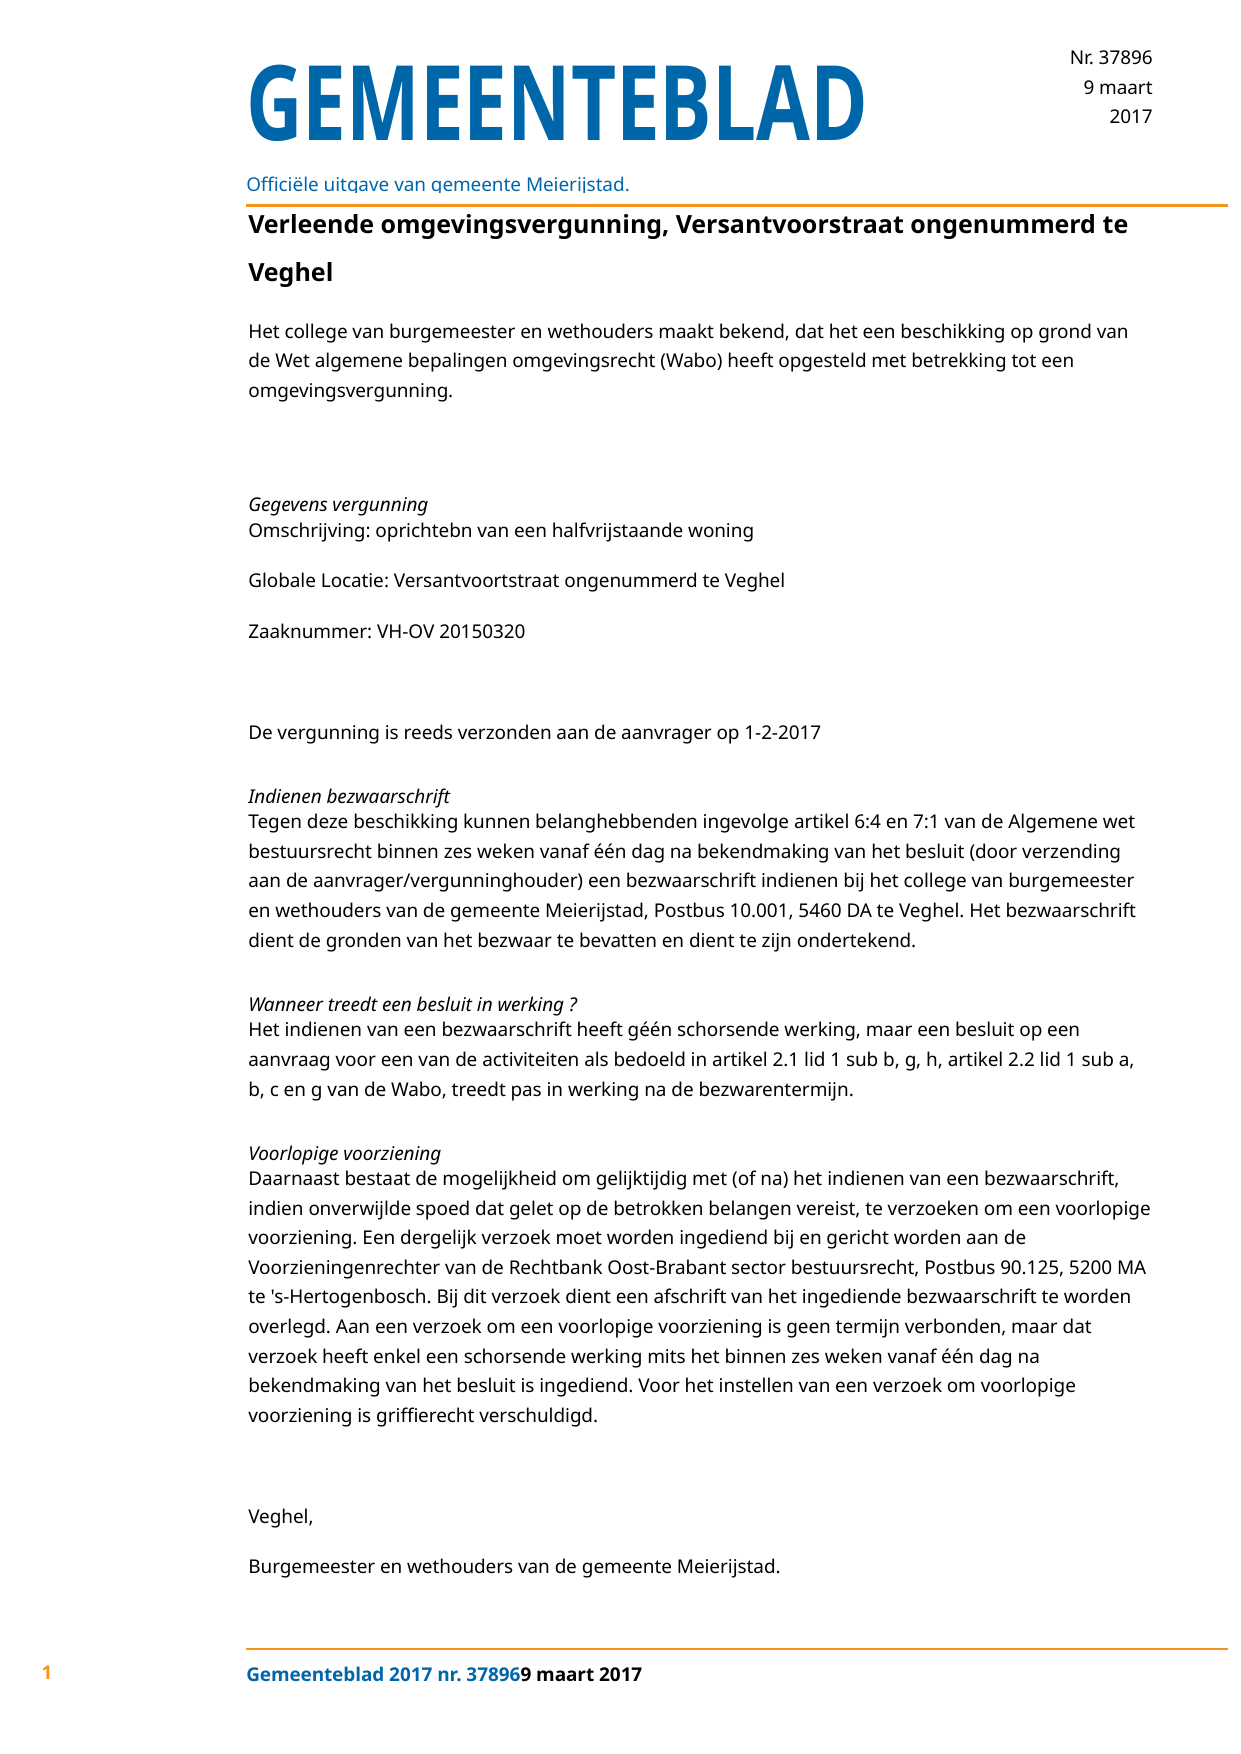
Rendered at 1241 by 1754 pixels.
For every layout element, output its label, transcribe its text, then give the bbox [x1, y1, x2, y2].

text De vergunning is reeds verzonden aan de aanvrager op 1-2-2017 [248, 719, 1152, 744]
text Wanneer treedt een besluit in werking ? [248, 991, 1152, 1017]
text Het indienen van een bezwaarschrift heeft géén schorsende werking, maar een besluit op een aanvraag voor een van de activiteiten als bedoeld in artikel 2.1 lid 1 sub b, g, h, artikel 2.2 lid 1 sub a, b, c en g van de Wabo, treedt pas in werking na de bezwarentermijn. [248, 1017, 1152, 1101]
picture [41, 47, 231, 172]
text Het college van burgemeester en wethouders maakt bekend, dat het een beschikking op grond van de Wet algemene bepalingen omgevingsrecht (Wabo) heeft opgesteld met betrekking tot een omgevingsvergunning. [248, 318, 1152, 403]
text Tegen deze beschikking kunnen belanghebbenden ingevolge artikel 6:4 en 7:1 van de Algemene wet bestuursrecht binnen zes weken vanaf één dag na bekendmaking van het besluit (door verzending aan de aanvrager/vergunninghouder) een bezwaarschrift indienen bij het college van burgemeester en wethouders van de gemeente Meierijstad, Postbus 10.001, 5460 DA te Veghel. Het bezwaarschrift dient de gronden van het bezwaar te bevatten en dient te zijn ondertekend. [248, 808, 1152, 953]
text Burgemeester en wethouders van de gemeente Meierijstad. [248, 1553, 1152, 1579]
text Veghel, [248, 1503, 1152, 1529]
text Gegevens vergunning [248, 491, 1152, 517]
text Globale Locatie: Versantvoortstraat ongenummerd te Veghel [248, 568, 1152, 593]
text Zaaknummer: VH-OV 20150320 [248, 618, 1152, 644]
text Indienen bezwaarschrift [248, 783, 1152, 808]
text Voorlopige voorziening [248, 1140, 1152, 1165]
text Omschrijving: oprichtebn van een halfvrijstaande woning [248, 517, 1152, 543]
text Daarnaast bestaat de mogelijkheid om gelijktijdig met (of na) het indienen van een bezwaarschrift, indien onverwijlde spoed dat gelet op de betrokken belangen vereist, te verzoeken om een voorlopige voorziening. Een dergelijk verzoek moet worden ingediend bij en gericht worden aan de Voorzieningenrechter van de Rechtbank Oost-Brabant sector bestuursrecht, Postbus 90.125, 5200 MA te 's-Hertogenbosch. Bij dit verzoek dient een afschrift van het ingediende bezwaarschrift te worden overlegd. Aan een verzoek om een voorlopige voorziening is geen termijn verbonden, maar dat verzoek heeft enkel een schorsende werking mits het binnen zes weken vanaf één dag na bekendmaking van het besluit is ingediend. Voor het instellen van een verzoek om voorlopige voorziening is griffierecht verschuldigd. [248, 1165, 1152, 1428]
text Verleende omgevingsvergunning, Versantvoorstraat ongenummerd te Veghel [248, 207, 1152, 288]
